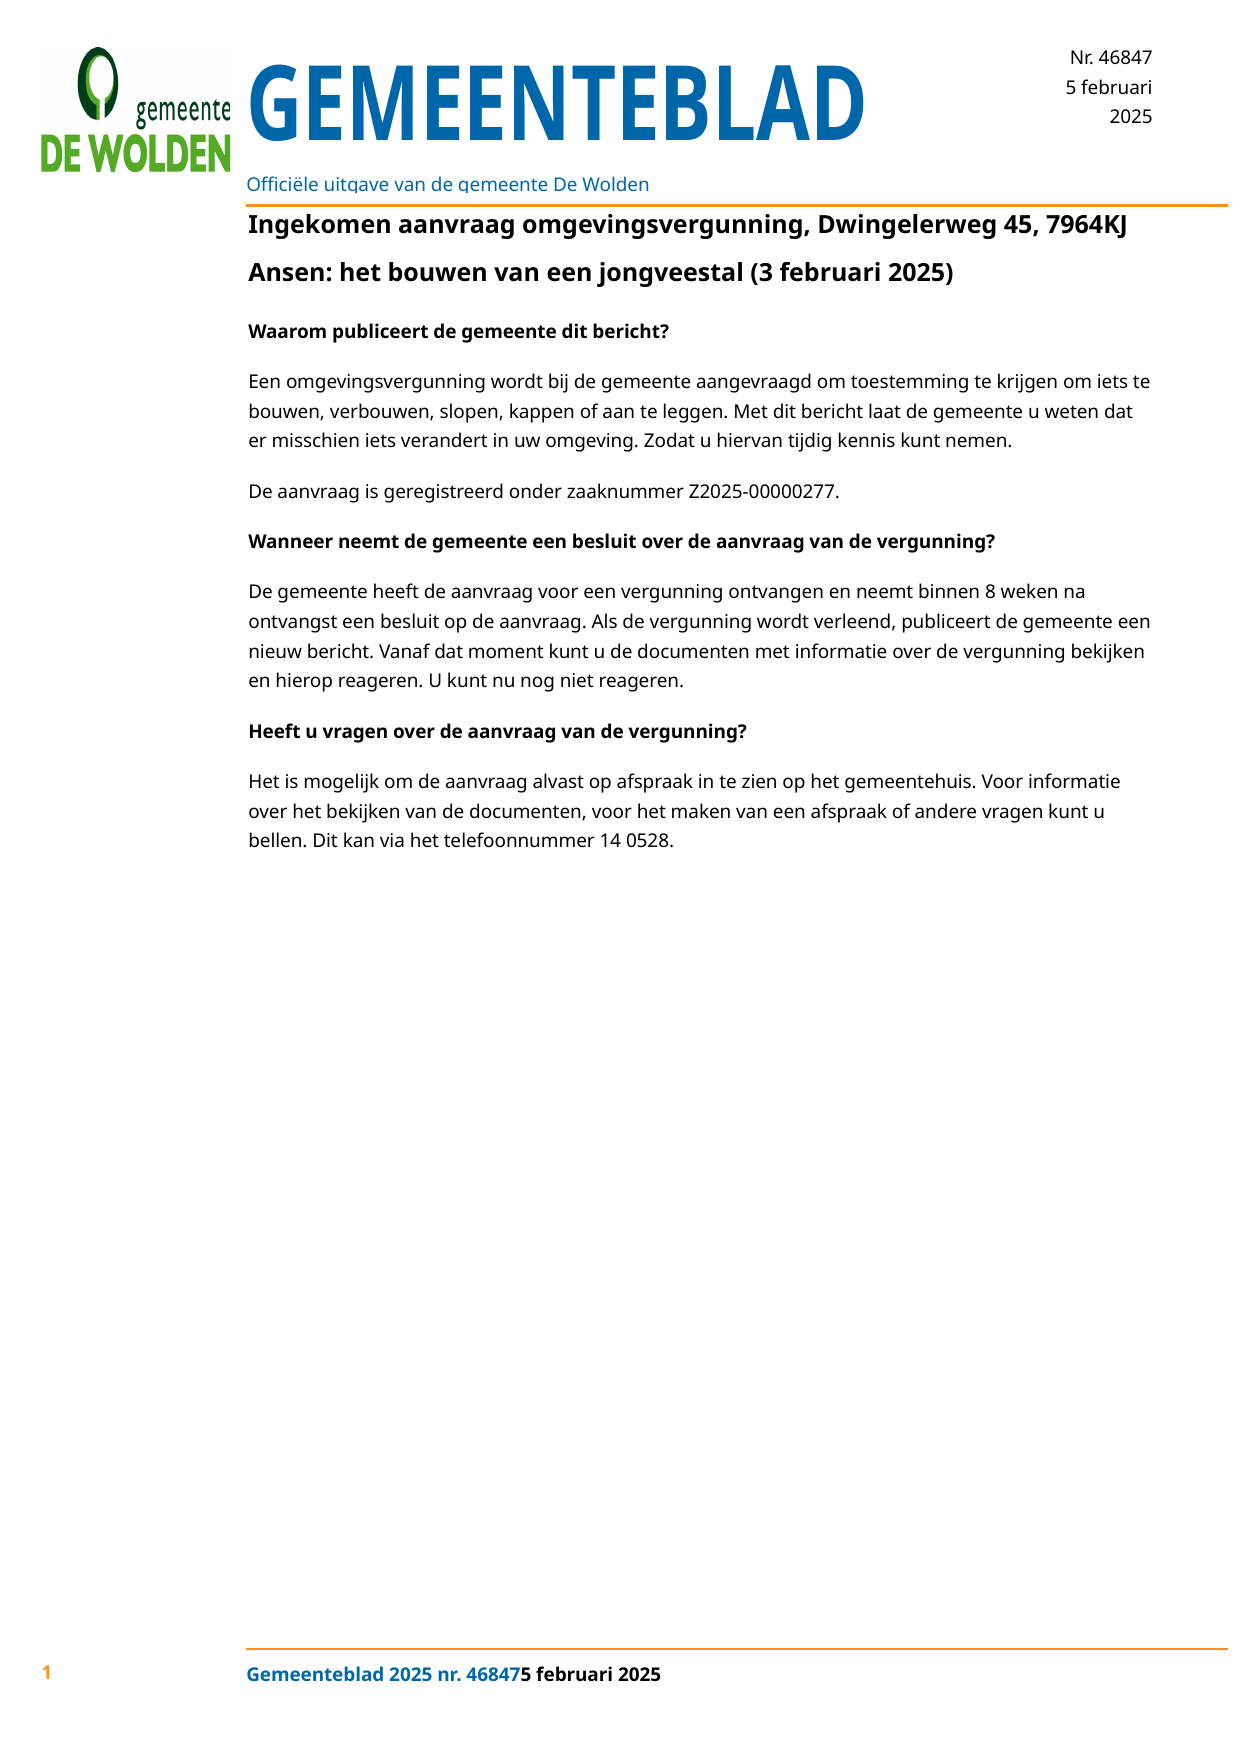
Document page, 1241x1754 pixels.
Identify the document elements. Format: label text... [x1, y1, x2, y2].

text Het is mogelijk om de aanvraag alvast op afspraak in te zien op het gemeentehuis. Voor informatie over het bekijken van de documenten, voor het maken van een afspraak of andere vragen kunt u bellen. Dit kan via het telefoonnummer 14 0528. [248, 768, 1152, 853]
text De aanvraag is geregistreerd onder zaaknummer Z2025-00000277. [248, 478, 1152, 504]
text De gemeente heeft de aanvraag voor een vergunning ontvangen en neemt binnen 8 weken na ontvangst een besluit op de aanvraag. Als de vergunning wordt verleend, publiceert de gemeente een nieuw bericht. Vanaf dat moment kunt u de documenten met informatie over de vergunning bekijken en hierop reageren. U kunt nu nog niet reageren. [248, 579, 1152, 693]
text Wanneer neemt de gemeente een besluit over de aanvraag van de vergunning? [248, 528, 1152, 554]
text Een omgevingsvergunning wordt bij de gemeente aangevraagd om toestemming te krijgen om iets te bouwen, verbouwen, slopen, kappen of aan te leggen. Met dit bericht laat de gemeente u weten dat er misschien iets verandert in uw omgeving. Zodat u hiervan tijdig kennis kunt nemen. [248, 368, 1152, 453]
text Heeft u vragen over de aanvraag van de vergunning? [248, 718, 1152, 744]
picture [41, 47, 231, 172]
text Ingekomen aanvraag omgevingsvergunning, Dwingelerweg 45, 7964KJ Ansen: het bouwen van een jongveestal (3 februari 2025) [248, 207, 1152, 288]
text Waarom publiceert de gemeente dit bericht? [248, 318, 1152, 344]
